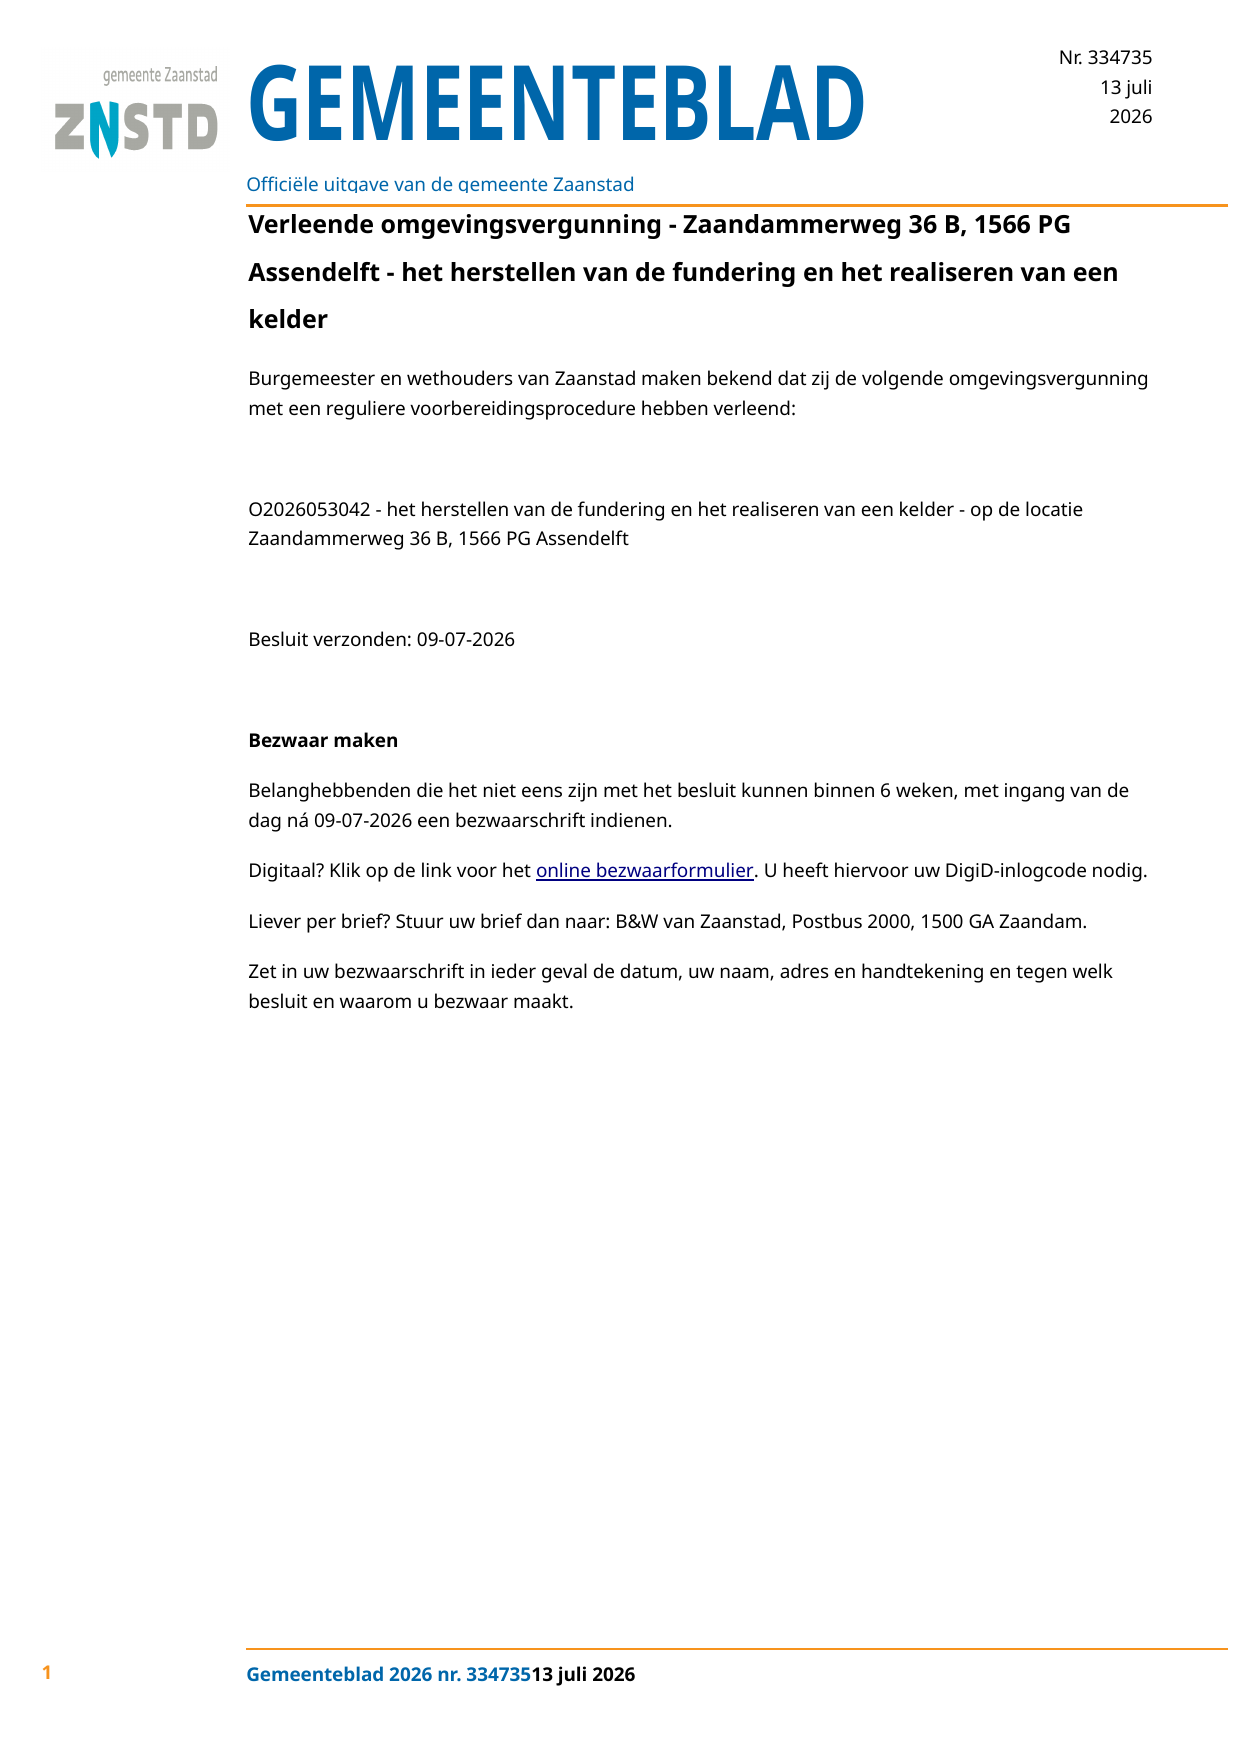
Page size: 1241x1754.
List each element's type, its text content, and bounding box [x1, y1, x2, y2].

text Digitaal? Klik op de link voor het online bezwaarformulier. U heeft hiervoor uw DigiD-inlogcode nodig. [248, 858, 1152, 883]
text Liever per brief? Stuur uw brief dan naar: B&W van Zaanstad, Postbus 2000, 1500 GA Zaandam. [248, 908, 1152, 934]
text O2026053042 - het herstellen van de fundering en het realiseren van een kelder - op de locatie Zaandammerweg 36 B, 1566 PG Assendelft [248, 496, 1152, 551]
text Zet in uw bezwaarschrift in ieder geval de datum, uw naam, adres en handtekening en tegen welk besluit en waarom u bezwaar maakt. [248, 958, 1152, 1014]
text Besluit verzonden: 09-07-2026 [248, 626, 1152, 652]
picture [41, 47, 231, 172]
text Belanghebbenden die het niet eens zijn met het besluit kunnen binnen 6 weken, met ingang van de dag ná 09-07-2026 een bezwaarschrift indienen. [248, 778, 1152, 833]
text Burgemeester en wethouders van Zaanstad maken bekend dat zij de volgende omgevingsvergunning met een reguliere voorbereidingsprocedure hebben verleend: [248, 366, 1152, 421]
text Verleende omgevingsvergunning - Zaandammerweg 36 B, 1566 PG Assendelft - het herstellen van de fundering en het realiseren van een kelder [248, 207, 1152, 336]
text Bezwaar maken [248, 727, 1152, 753]
